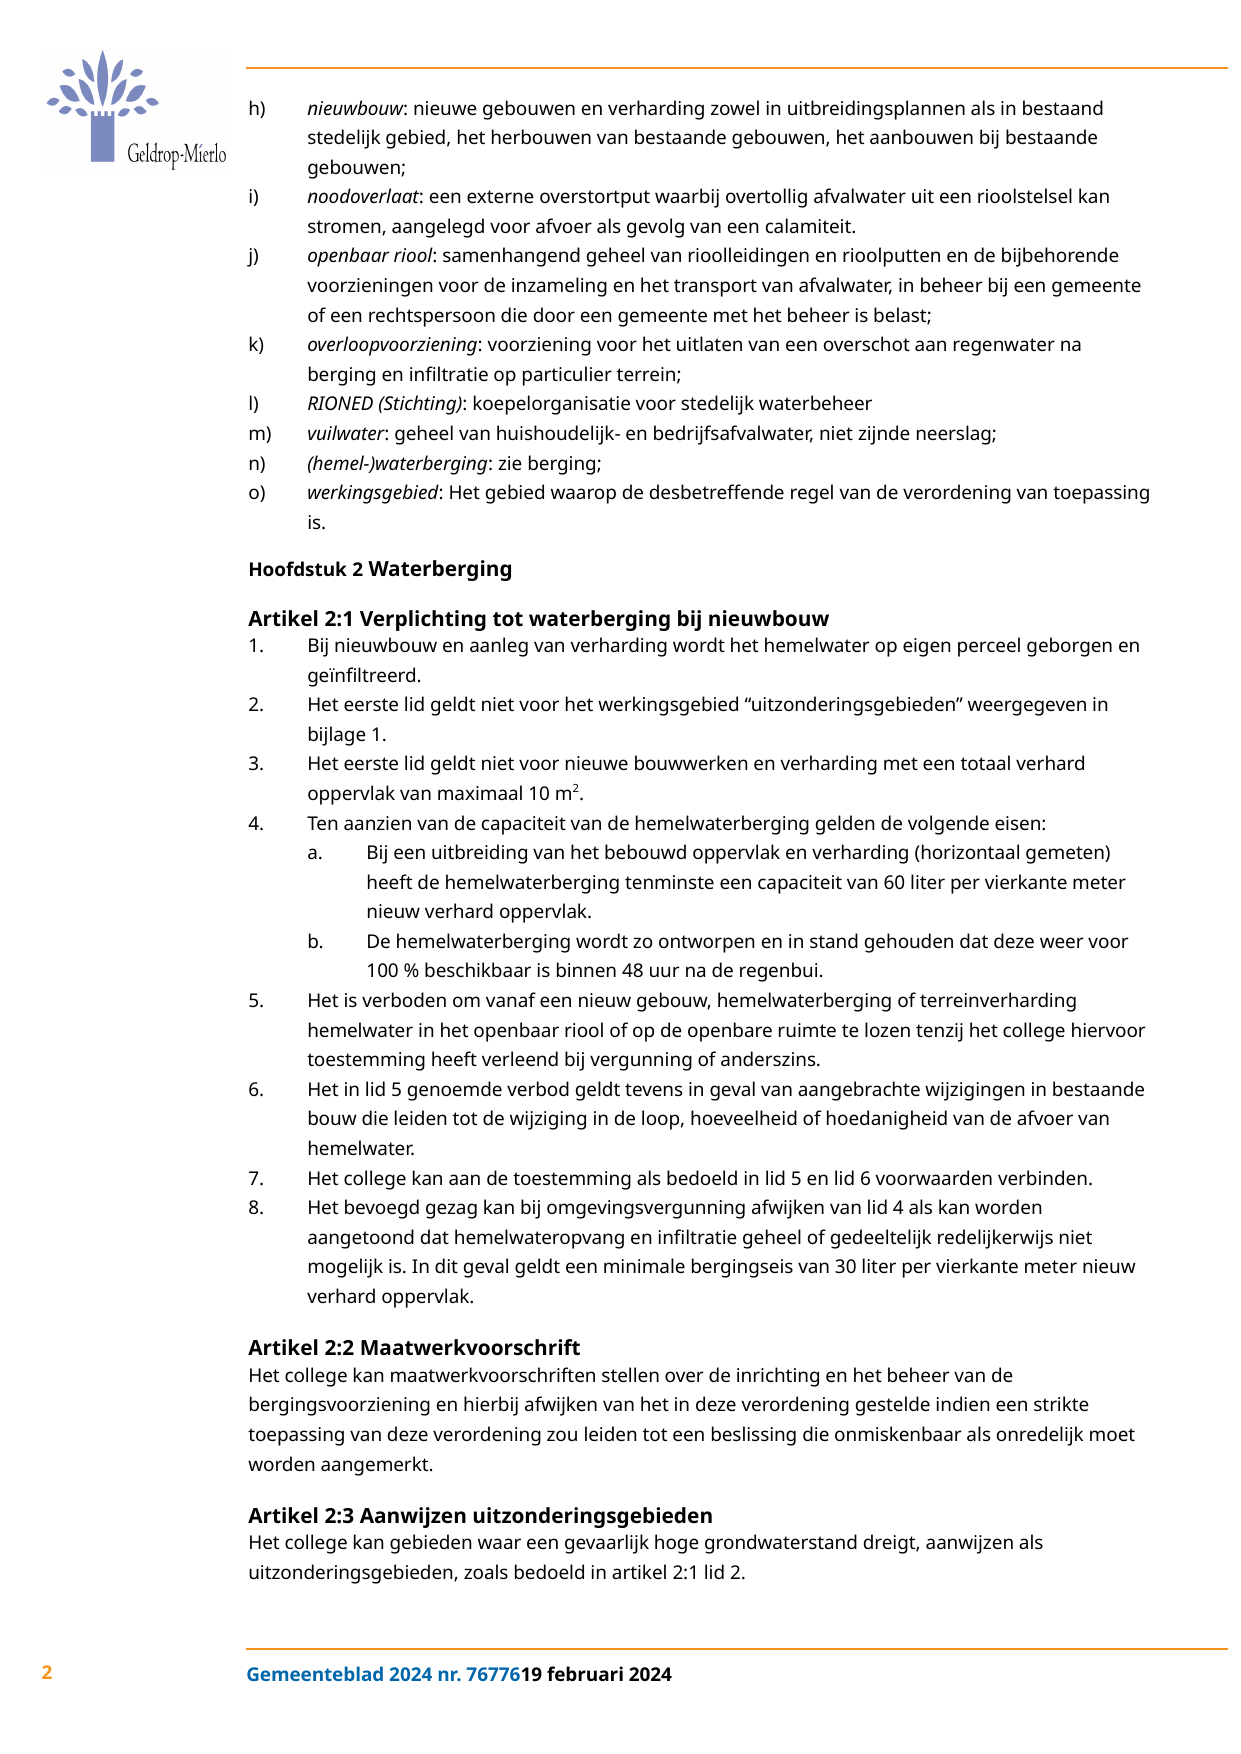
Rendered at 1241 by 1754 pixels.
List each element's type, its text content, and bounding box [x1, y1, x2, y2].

list overloopvoorziening: voorziening voor het uitlaten van een overschot aan regenwater na berging en infiltratie op particulier terrein; [248, 331, 1152, 387]
list nieuwbouw: nieuwe gebouwen en verharding zowel in uitbreidingsplannen als in bestaand stedelijk gebied, het herbouwen van bestaande gebouwen, het aanbouwen bij bestaande gebouwen; [248, 95, 1152, 180]
list Ten aanzien van de capaciteit van de hemelwaterberging gelden de volgende eisen: [248, 810, 1152, 836]
list openbaar riool: samenhangend geheel van rioolleidingen en rioolputten en de bijbehorende voorzieningen voor de inzameling en het transport van afvalwater, in beheer bij een gemeente of een rechtspersoon die door een gemeente met het beheer is belast; [248, 243, 1152, 328]
list Het in lid 5 genoemde verbod geldt tevens in geval van aangebrachte wijzigingen in bestaande bouw die leiden tot de wijziging in de loop, hoeveelheid of hoedanigheid van de afvoer van hemelwater. [248, 1076, 1152, 1161]
list De hemelwaterberging wordt zo ontworpen en in stand gehouden dat deze weer voor 100 % beschikbaar is binnen 48 uur na de regenbui. [307, 928, 1152, 983]
text Artikel 2:2 Maatwerkvoorschrift [248, 1333, 1152, 1362]
picture [41, 47, 231, 172]
list noodoverlaat: een externe overstortput waarbij overtollig afvalwater uit een rioolstelsel kan stromen, aangelegd voor afvoer als gevolg van een calamiteit. [248, 183, 1152, 239]
list Bij een uitbreiding van het bebouwd oppervlak en verharding (horizontaal gemeten) heeft de hemelwaterberging tenminste een capaciteit van 60 liter per vierkante meter nieuw verhard oppervlak. [307, 839, 1152, 924]
list Het bevoegd gezag kan bij omgevingsvergunning afwijken van lid 4 als kan worden aangetoond dat hemelwateropvang en infiltratie geheel of gedeeltelijk redelijkerwijs niet mogelijk is. In dit geval geldt een minimale bergingseis van 30 liter per vierkante meter nieuw verhard oppervlak. [248, 1194, 1152, 1309]
list vuilwater: geheel van huishoudelijk- en bedrijfsafvalwater, niet zijnde neerslag; [248, 420, 1152, 446]
list Het eerste lid geldt niet voor nieuwe bouwwerken en verharding met een totaal verhard oppervlak van maximaal 10 m2. [248, 751, 1152, 806]
text Artikel 2:3 Aanwijzen uitzonderingsgebieden [248, 1501, 1152, 1529]
list werkingsgebied: Het gebied waarop de desbetreffende regel van de verordening van toepassing is. [248, 479, 1152, 535]
text Hoofdstuk 2 Waterberging [248, 554, 1152, 583]
list Het college kan aan de toestemming als bedoeld in lid 5 en lid 6 voorwaarden verbinden. [248, 1165, 1152, 1191]
list Het eerste lid geldt niet voor het werkingsgebied “uitzonderingsgebieden” weergegeven in bijlage 1. [248, 691, 1152, 747]
text Artikel 2:1 Verplichting tot waterberging bij nieuwbouw [248, 604, 1152, 632]
list (hemel-)waterberging: zie berging; [248, 450, 1152, 476]
text Het college kan maatwerkvoorschriften stellen over de inrichting en het beheer van de bergingsvoorziening en hierbij afwijken van het in deze verordening gestelde indien een strikte toepassing van deze verordening zou leiden tot een beslissing die onmiskenbaar als onredelijk moet worden aangemerkt. [248, 1362, 1152, 1476]
list Het is verboden om vanaf een nieuw gebouw, hemelwaterberging of terreinverharding hemelwater in het openbaar riool of op de openbare ruimte te lozen tenzij het college hiervoor toestemming heeft verleend bij vergunning of anderszins. [248, 987, 1152, 1072]
list Bij nieuwbouw en aanleg van verharding wordt het hemelwater op eigen perceel geborgen en geïnfiltreerd. [248, 632, 1152, 688]
text Het college kan gebieden waar een gevaarlijk hoge grondwaterstand dreigt, aanwijzen als uitzonderingsgebieden, zoals bedoeld in artikel 2:1 lid 2. [248, 1529, 1152, 1585]
list RIONED (Stichting): koepelorganisatie voor stedelijk waterbeheer [248, 391, 1152, 416]
